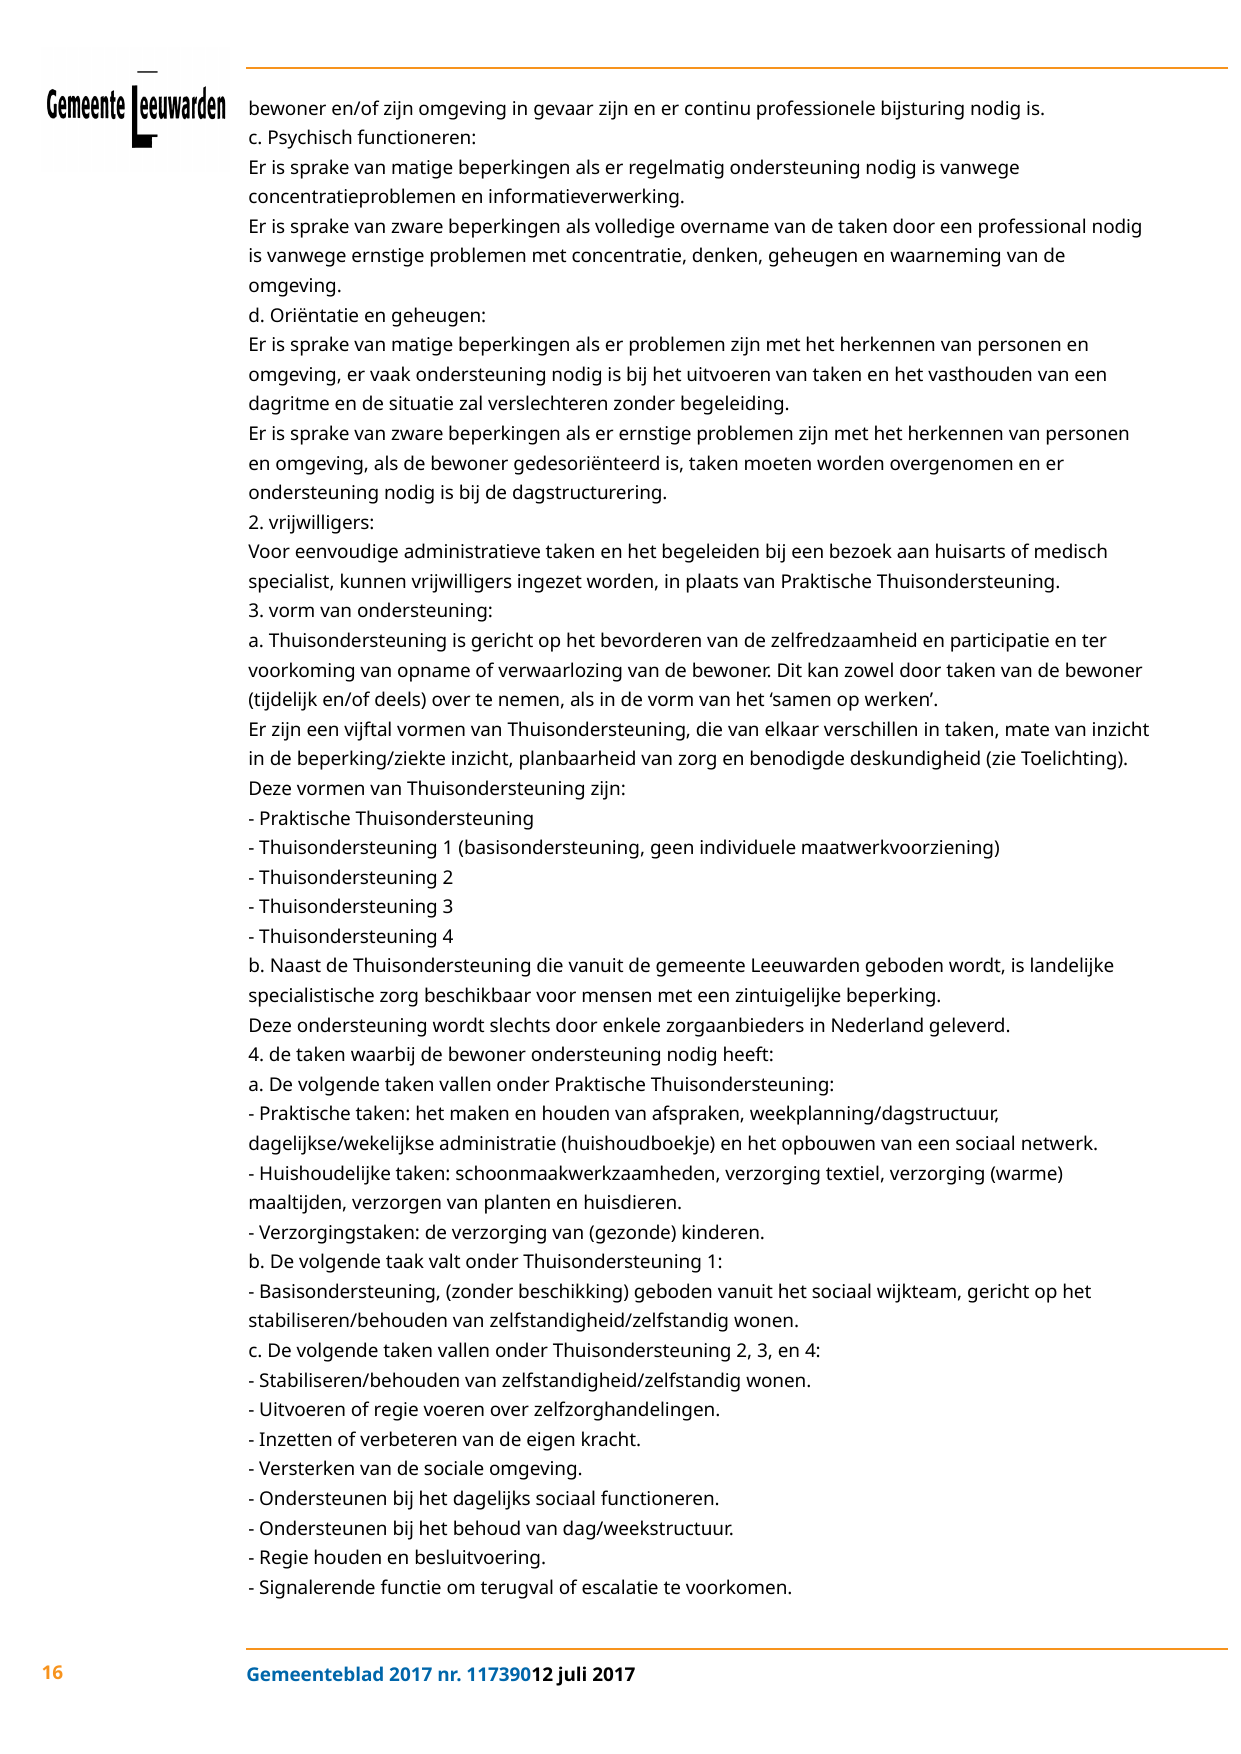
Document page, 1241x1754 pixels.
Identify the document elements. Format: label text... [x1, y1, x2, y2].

text a. Thuisondersteuning is gericht op het bevorderen van de zelfredzaamheid en participatie en ter voorkoming van opname of verwaarlozing van de bewoner. Dit kan zowel door taken van de bewoner (tijdelijk en/of deels) over te nemen, als in de vorm van het ‘samen op werken’. [248, 627, 1152, 712]
text a. De volgende taken vallen onder Praktische Thuisondersteuning: [248, 1071, 1152, 1097]
text - Inzetten of verbeteren van de eigen kracht. [248, 1426, 1152, 1452]
text b. Naast de Thuisondersteuning die vanuit de gemeente Leeuwarden geboden wordt, is landelijke specialistische zorg beschikbaar voor mensen met een zintuigelijke beperking. [248, 953, 1152, 1008]
text Voor eenvoudige administratieve taken en het begeleiden bij een bezoek aan huisarts of medisch specialist, kunnen vrijwilligers ingezet worden, in plaats van Praktische Thuisondersteuning. [248, 538, 1152, 594]
text - Regie houden en besluitvoering. [248, 1544, 1152, 1570]
text - Basisondersteuning, (zonder beschikking) geboden vanuit het sociaal wijkteam, gericht op het stabiliseren/behouden van zelfstandigheid/zelfstandig wonen. [248, 1278, 1152, 1333]
text b. De volgende taak valt onder Thuisondersteuning 1: [248, 1248, 1152, 1274]
text Deze ondersteuning wordt slechts door enkele zorgaanbieders in Nederland geleverd. [248, 1012, 1152, 1038]
picture [41, 47, 231, 172]
text Er is sprake van matige beperkingen als er regelmatig ondersteuning nodig is vanwege concentratieproblemen en informatieverwerking. [248, 154, 1152, 209]
text - Ondersteunen bij het dagelijks sociaal functioneren. [248, 1485, 1152, 1511]
text bewoner en/of zijn omgeving in gevaar zijn en er continu professionele bijsturing nodig is. [248, 95, 1152, 121]
text 3. vorm van ondersteuning: [248, 598, 1152, 623]
text Er zijn een vijftal vormen van Thuisondersteuning, die van elkaar verschillen in taken, mate van inzicht in de beperking/ziekte inzicht, planbaarheid van zorg en benodigde deskundigheid (zie Toelichting). [248, 716, 1152, 771]
text - Praktische Thuisondersteuning [248, 805, 1152, 831]
text - Uitvoeren of regie voeren over zelfzorghandelingen. [248, 1396, 1152, 1422]
text - Thuisondersteuning 1 (basisondersteuning, geen individuele maatwerkvoorziening) [248, 834, 1152, 860]
text - Thuisondersteuning 3 [248, 893, 1152, 919]
text - Thuisondersteuning 4 [248, 923, 1152, 949]
text Er is sprake van matige beperkingen als er problemen zijn met het herkennen van personen en omgeving, er vaak ondersteuning nodig is bij het uitvoeren van taken en het vasthouden van een dagritme en de situatie zal verslechteren zonder begeleiding. [248, 331, 1152, 416]
text Er is sprake van zware beperkingen als volledige overname van de taken door een professional nodig is vanwege ernstige problemen met concentratie, denken, geheugen en waarneming van de omgeving. [248, 213, 1152, 298]
text - Stabiliseren/behouden van zelfstandigheid/zelfstandig wonen. [248, 1367, 1152, 1393]
text d. Oriëntatie en geheugen: [248, 302, 1152, 328]
text - Thuisondersteuning 2 [248, 864, 1152, 890]
text - Ondersteunen bij het behoud van dag/weekstructuur. [248, 1515, 1152, 1541]
text - Signalerende functie om terugval of escalatie te voorkomen. [248, 1574, 1152, 1600]
text Deze vormen van Thuisondersteuning zijn: [248, 775, 1152, 801]
text 2. vrijwilligers: [248, 509, 1152, 535]
text Er is sprake van zware beperkingen als er ernstige problemen zijn met het herkennen van personen en omgeving, als de bewoner gedesoriënteerd is, taken moeten worden overgenomen en er ondersteuning nodig is bij de dagstructurering. [248, 420, 1152, 505]
text c. De volgende taken vallen onder Thuisondersteuning 2, 3, en 4: [248, 1337, 1152, 1363]
text - Verzorgingstaken: de verzorging van (gezonde) kinderen. [248, 1219, 1152, 1245]
text - Versterken van de sociale omgeving. [248, 1456, 1152, 1481]
text - Praktische taken: het maken en houden van afspraken, weekplanning/dagstructuur, dagelijkse/wekelijkse administratie (huishoudboekje) en het opbouwen van een sociaal netwerk. [248, 1101, 1152, 1156]
text c. Psychisch functioneren: [248, 124, 1152, 150]
text 4. de taken waarbij de bewoner ondersteuning nodig heeft: [248, 1041, 1152, 1067]
text - Huishoudelijke taken: schoonmaakwerkzaamheden, verzorging textiel, verzorging (warme) maaltijden, verzorgen van planten en huisdieren. [248, 1160, 1152, 1215]
